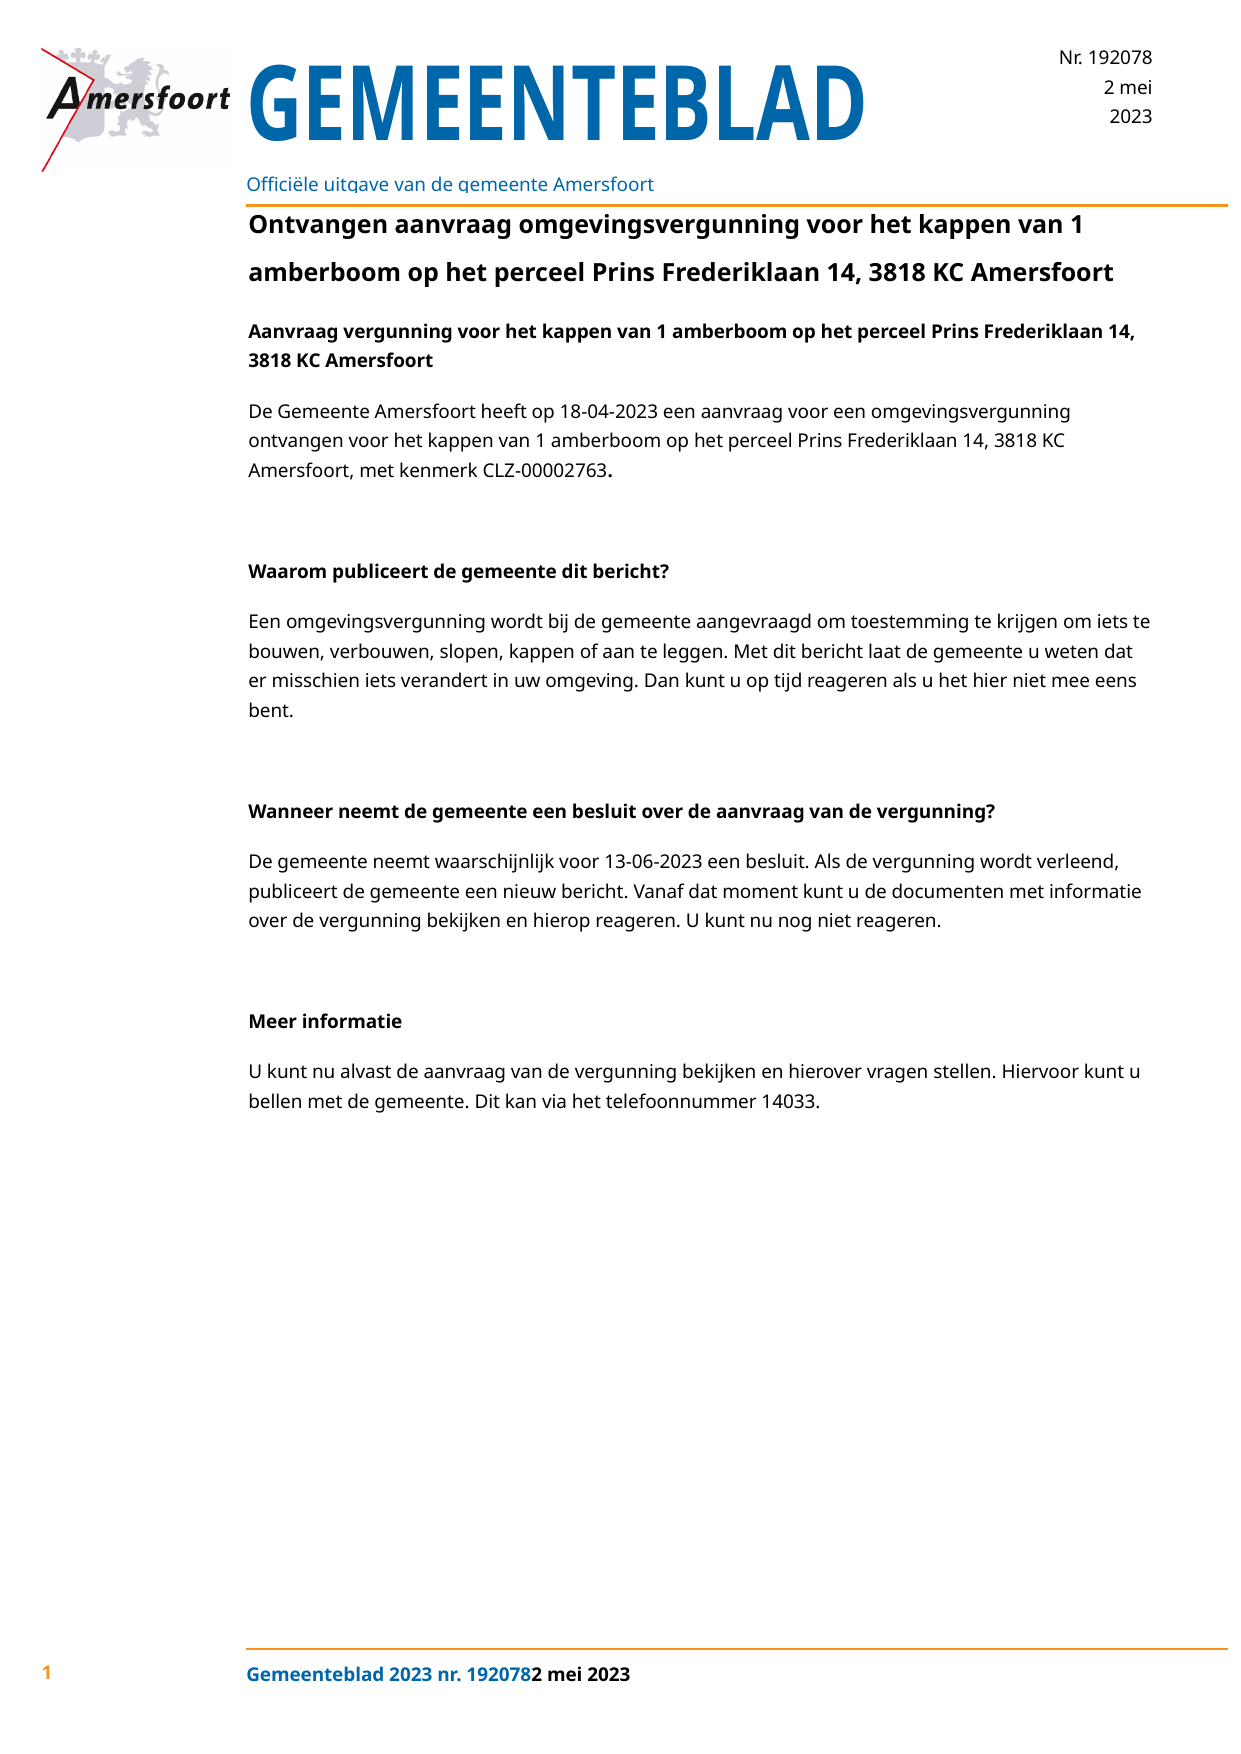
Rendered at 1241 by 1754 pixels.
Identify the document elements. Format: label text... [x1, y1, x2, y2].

picture [41, 47, 231, 172]
text Aanvraag vergunning voor het kappen van 1 amberboom op het perceel Prins Frederiklaan 14, 3818 KC Amersfoort [248, 318, 1152, 373]
text Een omgevingsvergunning wordt bij de gemeente aangevraagd om toestemming te krijgen om iets te bouwen, verbouwen, slopen, kappen of aan te leggen. Met dit bericht laat de gemeente u weten dat er misschien iets verandert in uw omgeving. Dan kunt u op tijd reageren als u het hier niet mee eens bent. [248, 608, 1152, 723]
text De Gemeente Amersfoort heeft op 18-04-2023 een aanvraag voor een omgevingsvergunning ontvangen voor het kappen van 1 amberboom op het perceel Prins Frederiklaan 14, 3818 KC Amersfoort, met kenmerk CLZ-00002763. [248, 398, 1152, 483]
text Ontvangen aanvraag omgevingsvergunning voor het kappen van 1 amberboom op het perceel Prins Frederiklaan 14, 3818 KC Amersfoort [248, 207, 1152, 288]
text Wanneer neemt de gemeente een besluit over de aanvraag van de vergunning? [248, 798, 1152, 824]
text De gemeente neemt waarschijnlijk voor 13-06-2023 een besluit. Als de vergunning wordt verleend, publiceert de gemeente een nieuw bericht. Vanaf dat moment kunt u de documenten met informatie over de vergunning bekijken en hierop reageren. U kunt nu nog niet reageren. [248, 848, 1152, 933]
text Meer informatie [248, 1008, 1152, 1034]
text Waarom publiceert de gemeente dit bericht? [248, 558, 1152, 584]
text U kunt nu alvast de aanvraag van de vergunning bekijken en hierover vragen stellen. Hiervoor kunt u bellen met de gemeente. Dit kan via het telefoonnummer 14033. [248, 1059, 1152, 1114]
